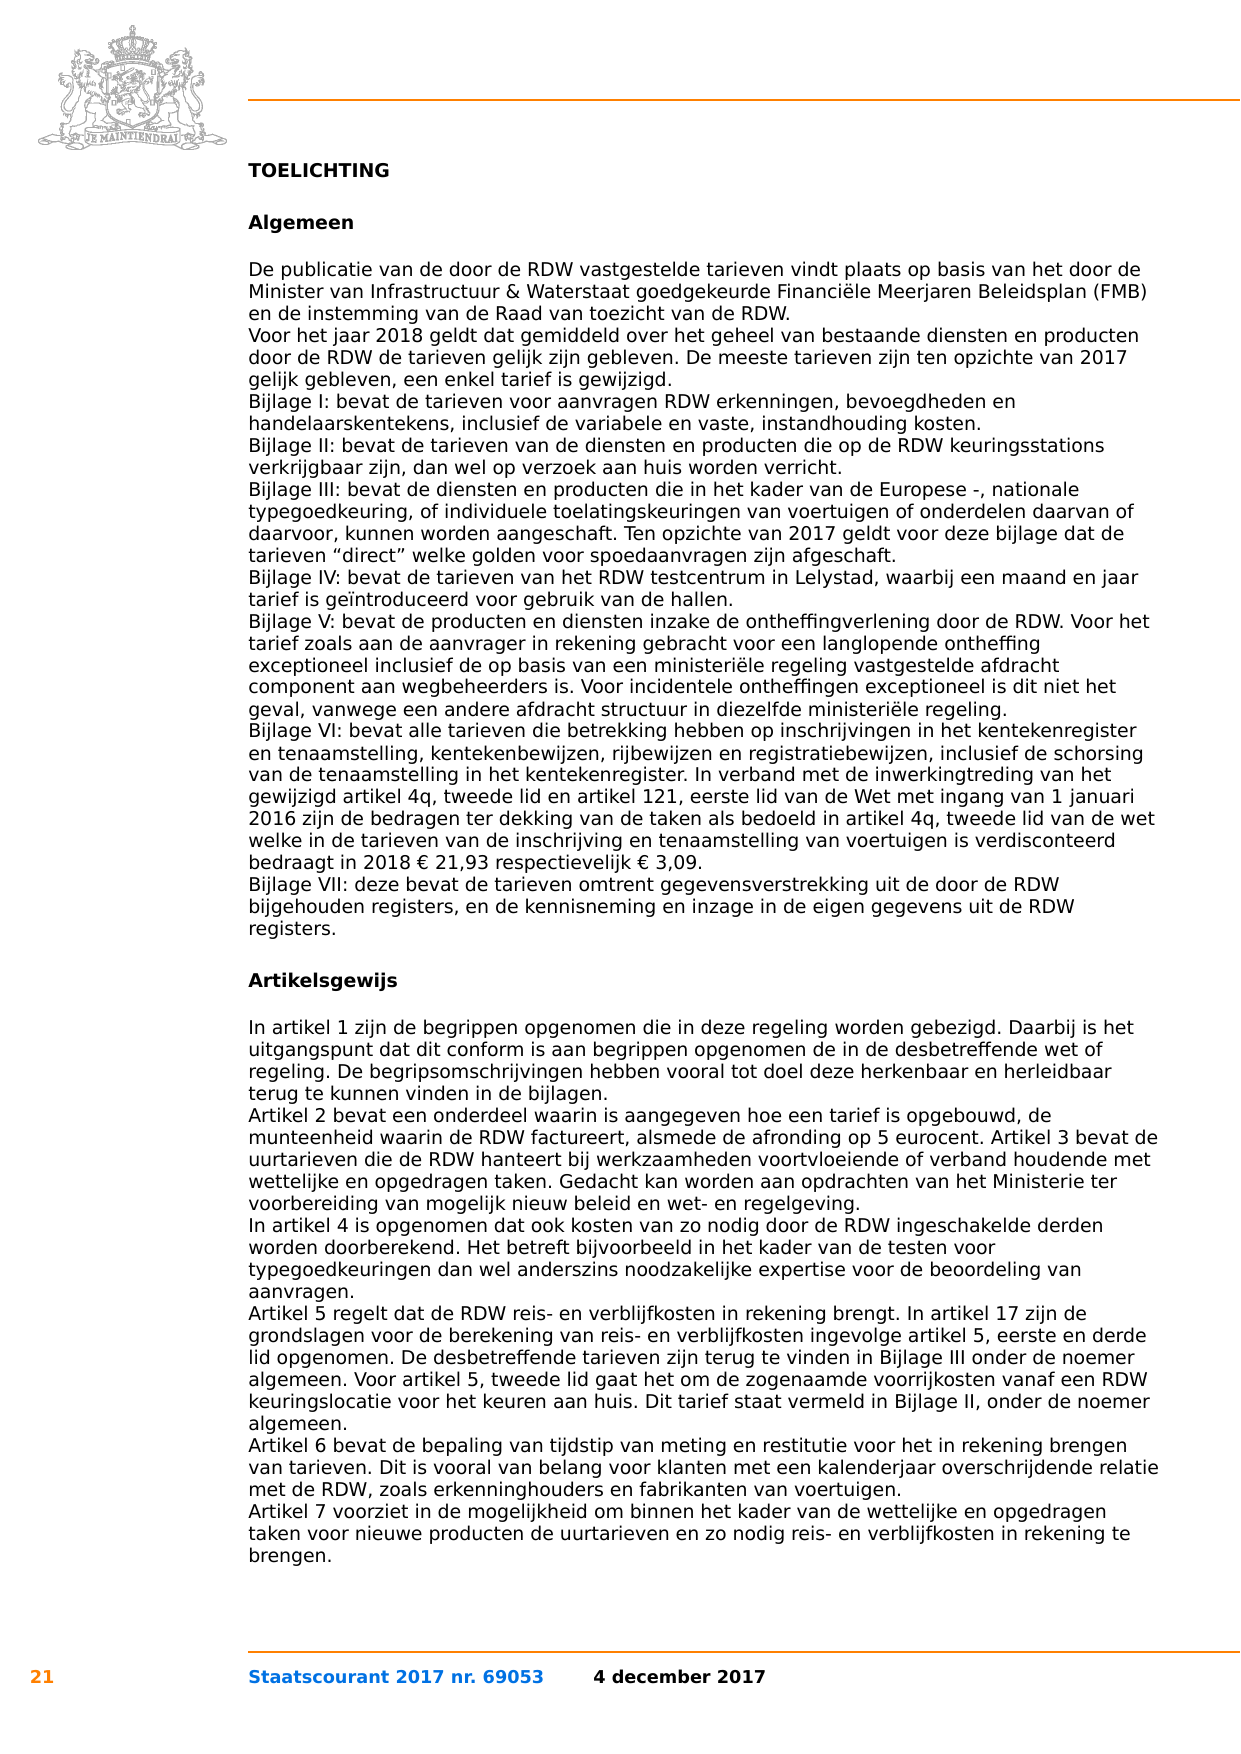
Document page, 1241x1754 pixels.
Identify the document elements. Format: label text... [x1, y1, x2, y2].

text De publicatie van de door de RDW vastgestelde tarieven vindt plaats op basis van het door de Minister van Infrastructuur & Waterstaat goedgekeurde Financiële Meerjaren Beleidsplan (FMB) en de instemming van de Raad van toezicht van de RDW. [248, 259, 1163, 325]
text Bijlage VII: deze bevat de tarieven omtrent gegevensverstrekking uit de door de RDW bijgehouden registers, en de kennisneming en inzage in de eigen gegevens uit de RDW registers. [248, 874, 1163, 940]
text In artikel 1 zijn de begrippen opgenomen die in deze regeling worden gebezigd. Daarbij is het uitgangspunt dat dit conform is aan begrippen opgenomen de in de desbetreffende wet of regeling. De begripsomschrijvingen hebben vooral tot doel deze herkenbaar en herleidbaar terug te kunnen vinden in de bijlagen. [248, 1017, 1163, 1105]
text Artikel 2 bevat een onderdeel waarin is aangegeven hoe een tarief is opgebouwd, de munteenheid waarin de RDW factureert, alsmede de afronding op 5 eurocent. Artikel 3 bevat de uurtarieven die de RDW hanteert bij werkzaamheden voortvloeiende of verband houdende met wettelijke en opgedragen taken. Gedacht kan worden aan opdrachten van het Ministerie ter voorbereiding van mogelijk nieuw beleid en wet- en regelgeving. [248, 1105, 1163, 1215]
picture [38, 25, 227, 150]
text Bijlage III: bevat de diensten en producten die in het kader van de Europese -, nationale typegoedkeuring, of individuele toelatingskeuringen van voertuigen of onderdelen daarvan of daarvoor, kunnen worden aangeschaft. Ten opzichte van 2017 geldt voor deze bijlage dat de tarieven “direct” welke golden voor spoedaanvragen zijn afgeschaft. [248, 479, 1163, 567]
subtitle Algemeen [248, 212, 1163, 234]
subtitle TOELICHTING [248, 160, 1163, 182]
subtitle Artikelsgewijs [248, 970, 1163, 992]
text Artikel 6 bevat de bepaling van tijdstip van meting en restitutie voor het in rekening brengen van tarieven. Dit is vooral van belang voor klanten met een kalenderjaar overschrijdende relatie met de RDW, zoals erkenninghouders en fabrikanten van voertuigen. [248, 1435, 1163, 1501]
text In artikel 4 is opgenomen dat ook kosten van zo nodig door de RDW ingeschakelde derden worden doorberekend. Het betreft bijvoorbeeld in het kader van de testen voor typegoedkeuringen dan wel anderszins noodzakelijke expertise voor de beoordeling van aanvragen. [248, 1215, 1163, 1303]
text Bijlage II: bevat de tarieven van de diensten en producten die op de RDW keuringsstations verkrijgbaar zijn, dan wel op verzoek aan huis worden verricht. [248, 435, 1163, 479]
text Bijlage V: bevat de producten en diensten inzake de ontheffingverlening door de RDW. Voor het tarief zoals aan de aanvrager in rekening gebracht voor een langlopende ontheffing exceptioneel inclusief de op basis van een ministeriële regeling vastgestelde afdracht component aan wegbeheerders is. Voor incidentele ontheffingen exceptioneel is dit niet het geval, vanwege een andere afdracht structuur in diezelfde ministeriële regeling. [248, 611, 1163, 720]
text Bijlage VI: bevat alle tarieven die betrekking hebben op inschrijvingen in het kentekenregister en tenaamstelling, kentekenbewijzen, rijbewijzen en registratiebewijzen, inclusief de schorsing van de tenaamstelling in het kentekenregister. In verband met de inwerkingtreding van het gewijzigd artikel 4q, tweede lid en artikel 121, eerste lid van de Wet met ingang van 1 januari 2016 zijn de bedragen ter dekking van de taken als bedoeld in artikel 4q, tweede lid van de wet welke in de tarieven van de inschrijving en tenaamstelling van voertuigen is verdisconteerd bedraagt in 2018 € 21,93 respectievelijk € 3,09. [248, 720, 1163, 874]
text Bijlage I: bevat de tarieven voor aanvragen RDW erkenningen, bevoegdheden en handelaarskentekens, inclusief de variabele en vaste, instandhouding kosten. [248, 391, 1163, 435]
text Artikel 5 regelt dat de RDW reis- en verblijfkosten in rekening brengt. In artikel 17 zijn de grondslagen voor de berekening van reis- en verblijfkosten ingevolge artikel 5, eerste en derde lid opgenomen. De desbetreffende tarieven zijn terug te vinden in Bijlage III onder de noemer algemeen. Voor artikel 5, tweede lid gaat het om de zogenaamde voorrijkosten vanaf een RDW keuringslocatie voor het keuren aan huis. Dit tarief staat vermeld in Bijlage II, onder de noemer algemeen. [248, 1303, 1163, 1435]
text Voor het jaar 2018 geldt dat gemiddeld over het geheel van bestaande diensten en producten door de RDW de tarieven gelijk zijn gebleven. De meeste tarieven zijn ten opzichte van 2017 gelijk gebleven, een enkel tarief is gewijzigd. [248, 325, 1163, 391]
text Bijlage IV: bevat de tarieven van het RDW testcentrum in Lelystad, waarbij een maand en jaar tarief is geïntroduceerd voor gebruik van de hallen. [248, 567, 1163, 611]
text Artikel 7 voorziet in de mogelijkheid om binnen het kader van de wettelijke en opgedragen taken voor nieuwe producten de uurtarieven en zo nodig reis- en verblijfkosten in rekening te brengen. [248, 1501, 1163, 1567]
